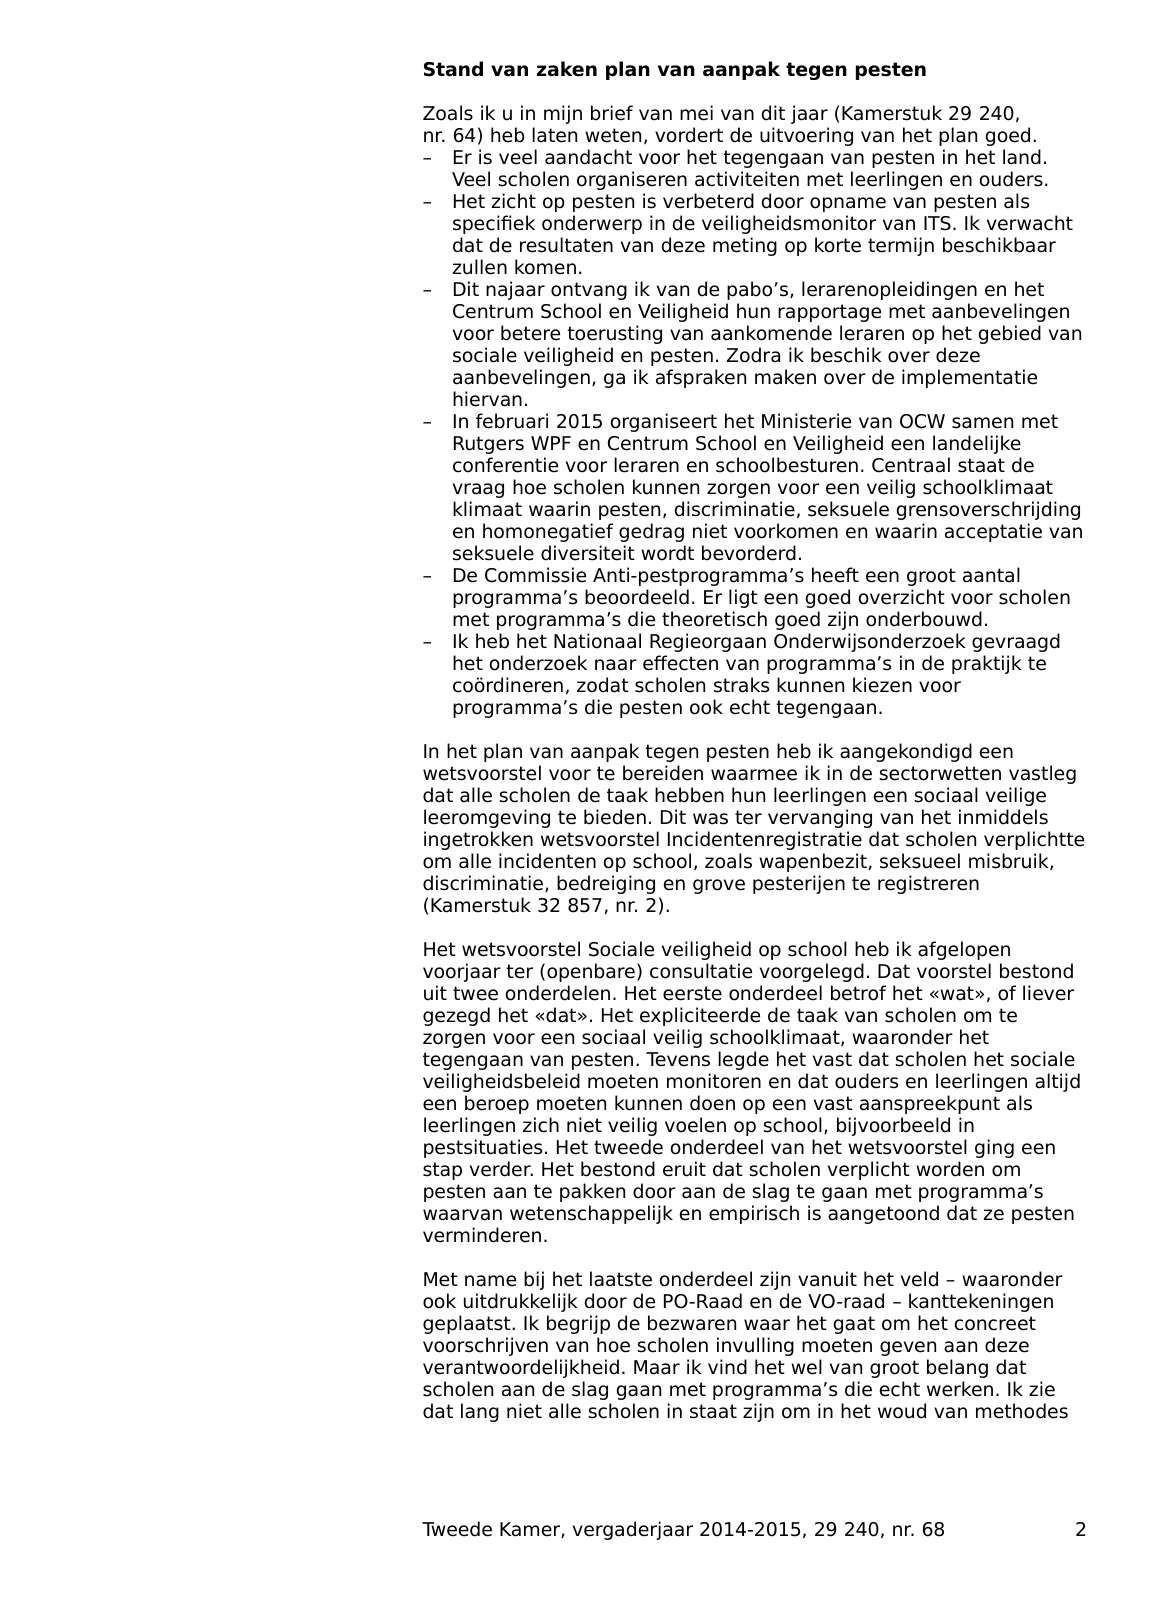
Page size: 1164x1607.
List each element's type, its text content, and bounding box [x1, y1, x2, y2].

text Met name bij het laatste onderdeel zijn vanuit het veld – waaronder ook uitdrukkelijk door de PO-Raad en de VO-raad – kanttekeningen geplaatst. Ik begrijp de bezwaren waar het gaat om het concreet voorschrijven van hoe scholen invulling moeten geven aan deze verantwoordelijkheid. Maar ik vind het wel van groot belang dat scholen aan de slag gaan met programma’s die echt werken. Ik zie dat lang niet alle scholen in staat zijn om in het woud van methodes [422, 1269, 1087, 1423]
text – De Commissie Anti-pestprogramma’s heeft een groot aantal programma’s beoordeeld. Er ligt een goed overzicht voor scholen met programma’s die theoretisch goed zijn onderbouwd. [422, 565, 1087, 631]
text Het wetsvoorstel Sociale veiligheid op school heb ik afgelopen voorjaar ter (openbare) consultatie voorgelegd. Dat voorstel bestond uit twee onderdelen. Het eerste onderdeel betrof het «wat», of liever gezegd het «dat». Het expliciteerde de taak van scholen om te zorgen voor een sociaal veilig schoolklimaat, waaronder het tegengaan van pesten. Tevens legde het vast dat scholen het sociale veiligheidsbeleid moeten monitoren en dat ouders en leerlingen altijd een beroep moeten kunnen doen op een vast aanspreekpunt als leerlingen zich niet veilig voelen op school, bijvoorbeeld in pestsituaties. Het tweede onderdeel van het wetsvoorstel ging een stap verder. Het bestond eruit dat scholen verplicht worden om pesten aan te pakken door aan de slag te gaan met programma’s waarvan wetenschappelijk en empirisch is aangetoond dat ze pesten verminderen. [422, 939, 1087, 1247]
text – Dit najaar ontvang ik van de pabo’s, lerarenopleidingen en het Centrum School en Veiligheid hun rapportage met aanbevelingen voor betere toerusting van aankomende leraren op het gebied van sociale veiligheid en pesten. Zodra ik beschik over deze aanbevelingen, ga ik afspraken maken over de implementatie hiervan. [422, 279, 1087, 411]
text Zoals ik u in mijn brief van mei van dit jaar (Kamerstuk 29 240, nr. 64) heb laten weten, vordert de uitvoering van het plan goed. [422, 103, 1087, 147]
text – Het zicht op pesten is verbeterd door opname van pesten als specifiek onderwerp in de veiligheidsmonitor van ITS. Ik verwacht dat de resultaten van deze meting op korte termijn beschikbaar zullen komen. [422, 191, 1087, 279]
text – Er is veel aandacht voor het tegengaan van pesten in het land. Veel scholen organiseren activiteiten met leerlingen en ouders. [422, 147, 1087, 191]
text – In februari 2015 organiseert het Ministerie van OCW samen met Rutgers WPF en Centrum School en Veiligheid een landelijke conferentie voor leraren en schoolbesturen. Centraal staat de vraag hoe scholen kunnen zorgen voor een veilig schoolklimaat klimaat waarin pesten, discriminatie, seksuele grensoverschrijding en homonegatief gedrag niet voorkomen en waarin acceptatie van seksuele diversiteit wordt bevorderd. [422, 411, 1087, 565]
subtitle Stand van zaken plan van aanpak tegen pesten [422, 59, 1087, 81]
text In het plan van aanpak tegen pesten heb ik aangekondigd een wetsvoorstel voor te bereiden waarmee ik in de sectorwetten vastleg dat alle scholen de taak hebben hun leerlingen een sociaal veilige leeromgeving te bieden. Dit was ter vervanging van het inmiddels ingetrokken wetsvoorstel Incidentenregistratie dat scholen verplichtte om alle incidenten op school, zoals wapenbezit, seksueel misbruik, discriminatie, bedreiging en grove pesterijen te registreren (Kamerstuk 32 857, nr. 2). [422, 741, 1087, 917]
text – Ik heb het Nationaal Regieorgaan Onderwijsonderzoek gevraagd het onderzoek naar effecten van programma’s in de praktijk te coördineren, zodat scholen straks kunnen kiezen voor programma’s die pesten ook echt tegengaan. [422, 631, 1087, 719]
